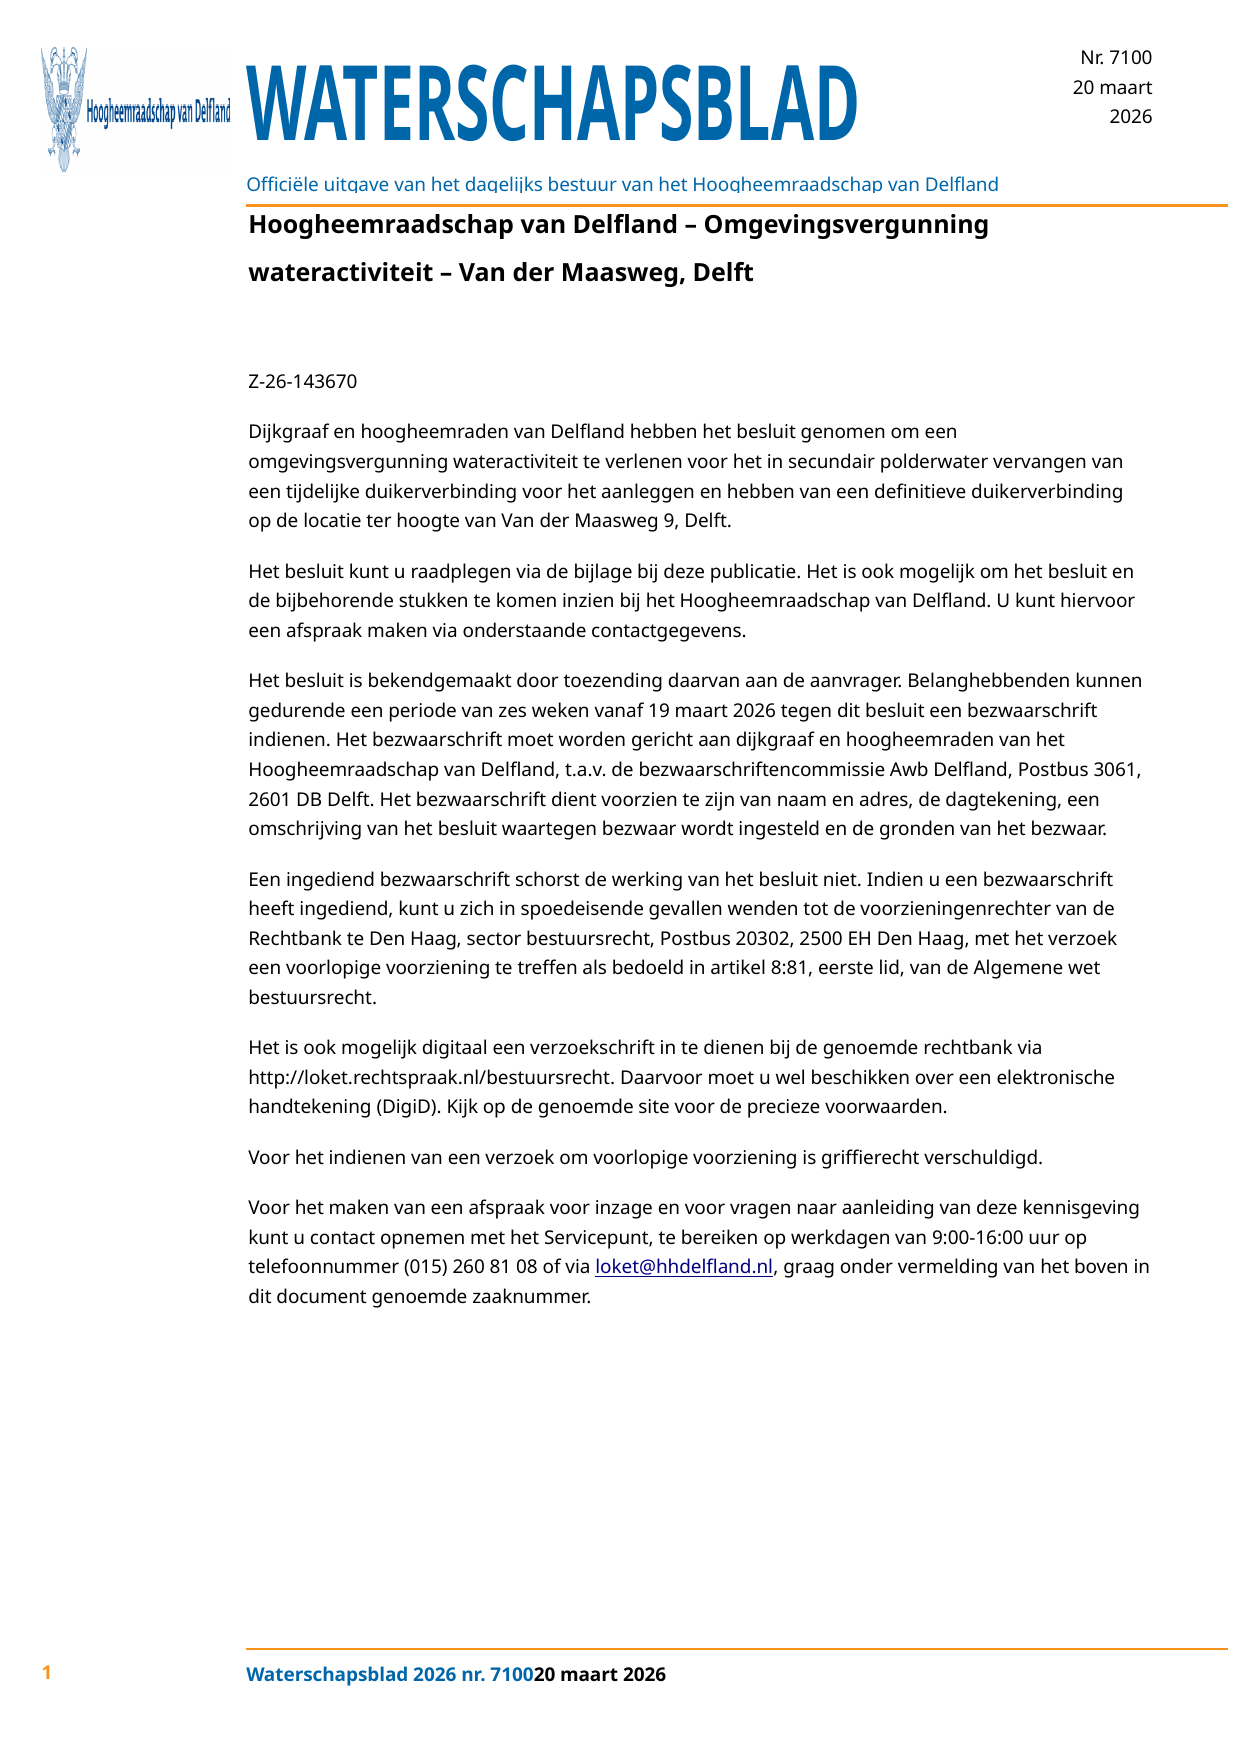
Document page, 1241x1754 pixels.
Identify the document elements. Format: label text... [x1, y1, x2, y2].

text Voor het maken van een afspraak voor inzage en voor vragen naar aanleiding van deze kennisgeving kunt u contact opnemen met het Servicepunt, te bereiken op werkdagen van 9:00-16:00 uur op telefoonnummer (015) 260 81 08 of via loket@hhdelfland.nl, graag onder vermelding van het boven in dit document genoemde zaaknummer. [248, 1194, 1152, 1309]
picture [41, 47, 231, 172]
text Een ingediend bezwaarschrift schorst de werking van het besluit niet. Indien u een bezwaarschrift heeft ingediend, kunt u zich in spoedeisende gevallen wenden tot de voorzieningenrechter van de Rechtbank te Den Haag, sector bestuursrecht, Postbus 20302, 2500 EH Den Haag, met het verzoek een voorlopige voorziening te treffen als bedoeld in artikel 8:81, eerste lid, van de Algemene wet bestuursrecht. [248, 866, 1152, 1010]
text Dijkgraaf en hoogheemraden van Delfland hebben het besluit genomen om een omgevingsvergunning wateractiviteit te verlenen voor het in secundair polderwater vervangen van een tijdelijke duikerverbinding voor het aanleggen en hebben van een definitieve duikerverbinding op de locatie ter hoogte van Van der Maasweg 9, Delft. [248, 419, 1152, 533]
text Z-26-143670 [248, 368, 1152, 394]
text Het is ook mogelijk digitaal een verzoekschrift in te dienen bij de genoemde rechtbank via http://loket.rechtspraak.nl/bestuursrecht. Daarvoor moet u wel beschikken over een elektronische handtekening (DigiD). Kijk op de genoemde site voor de precieze voorwaarden. [248, 1034, 1152, 1119]
text Hoogheemraadschap van Delfland – Omgevingsvergunning wateractiviteit – Van der Maasweg, Delft [248, 207, 1152, 288]
text Het besluit kunt u raadplegen via de bijlage bij deze publicatie. Het is ook mogelijk om het besluit en de bijbehorende stukken te komen inzien bij het Hoogheemraadschap van Delfland. U kunt hiervoor een afspraak maken via onderstaande contactgegevens. [248, 558, 1152, 643]
text Het besluit is bekendgemaakt door toezending daarvan aan de aanvrager. Belanghebbenden kunnen gedurende een periode van zes weken vanaf 19 maart 2026 tegen dit besluit een bezwaarschrift indienen. Het bezwaarschrift moet worden gericht aan dijkgraaf en hoogheemraden van het Hoogheemraadschap van Delfland, t.a.v. de bezwaarschriftencommissie Awb Delfland, Postbus 3061, 2601 DB Delft. Het bezwaarschrift dient voorzien te zijn van naam en adres, de dagtekening, een omschrijving van het besluit waartegen bezwaar wordt ingesteld en de gronden van het bezwaar. [248, 667, 1152, 841]
text Voor het indienen van een verzoek om voorlopige voorziening is griffierecht verschuldigd. [248, 1144, 1152, 1170]
